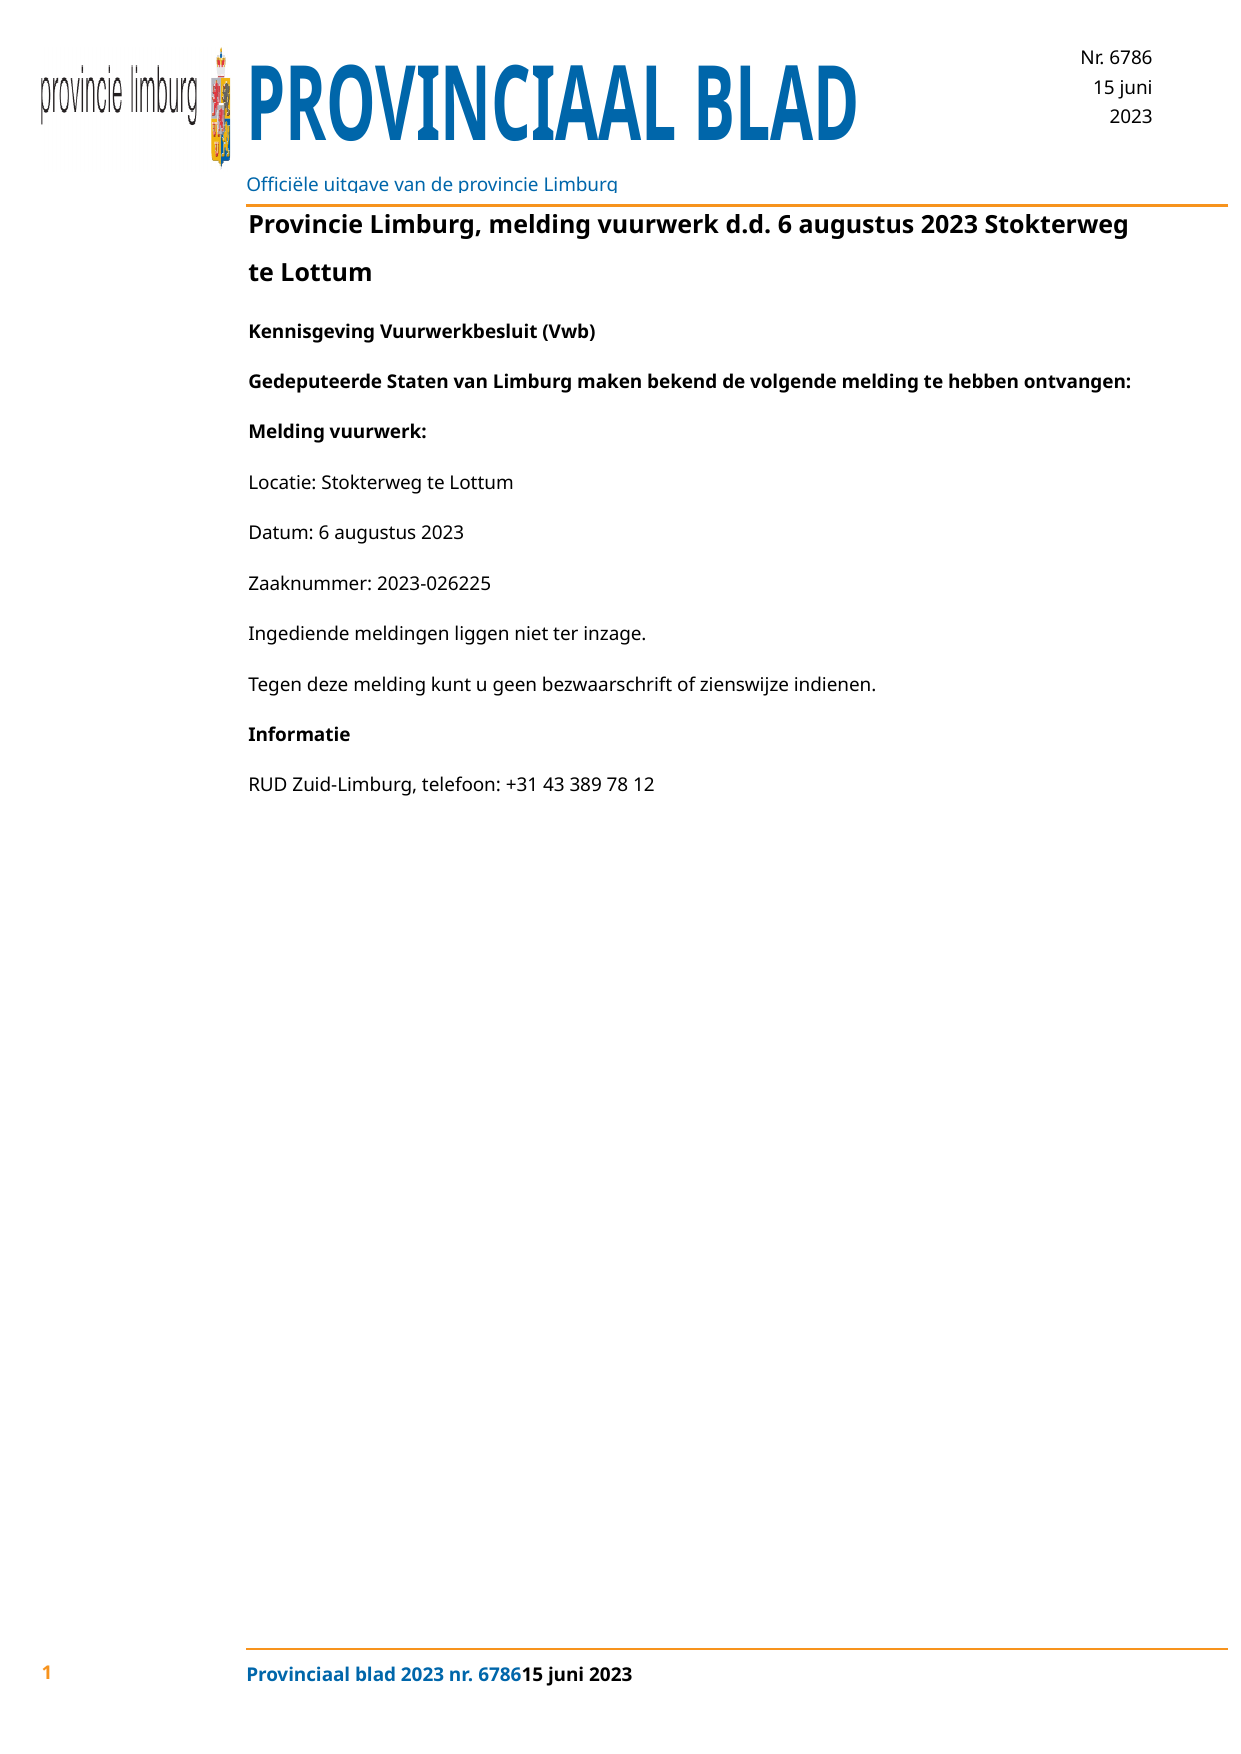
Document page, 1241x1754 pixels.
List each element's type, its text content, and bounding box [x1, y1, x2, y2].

text Datum: 6 augustus 2023 [248, 519, 1152, 545]
text Kennisgeving Vuurwerkbesluit (Vwb) [248, 318, 1152, 344]
text RUD Zuid-Limburg, telefoon: +31 43 389 78 12 [248, 772, 1152, 797]
text Gedeputeerde Staten van Limburg maken bekend de volgende melding te hebben ontvangen: [248, 368, 1152, 394]
text Provincie Limburg, melding vuurwerk d.d. 6 augustus 2023 Stokterweg te Lottum [248, 207, 1152, 288]
text Locatie: Stokterweg te Lottum [248, 469, 1152, 495]
picture [41, 47, 231, 172]
text Tegen deze melding kunt u geen bezwaarschrift of zienswijze indienen. [248, 671, 1152, 697]
text Ingediende meldingen liggen niet ter inzage. [248, 620, 1152, 646]
text Melding vuurwerk: [248, 419, 1152, 444]
text Informatie [248, 721, 1152, 747]
text Zaaknummer: 2023-026225 [248, 570, 1152, 596]
